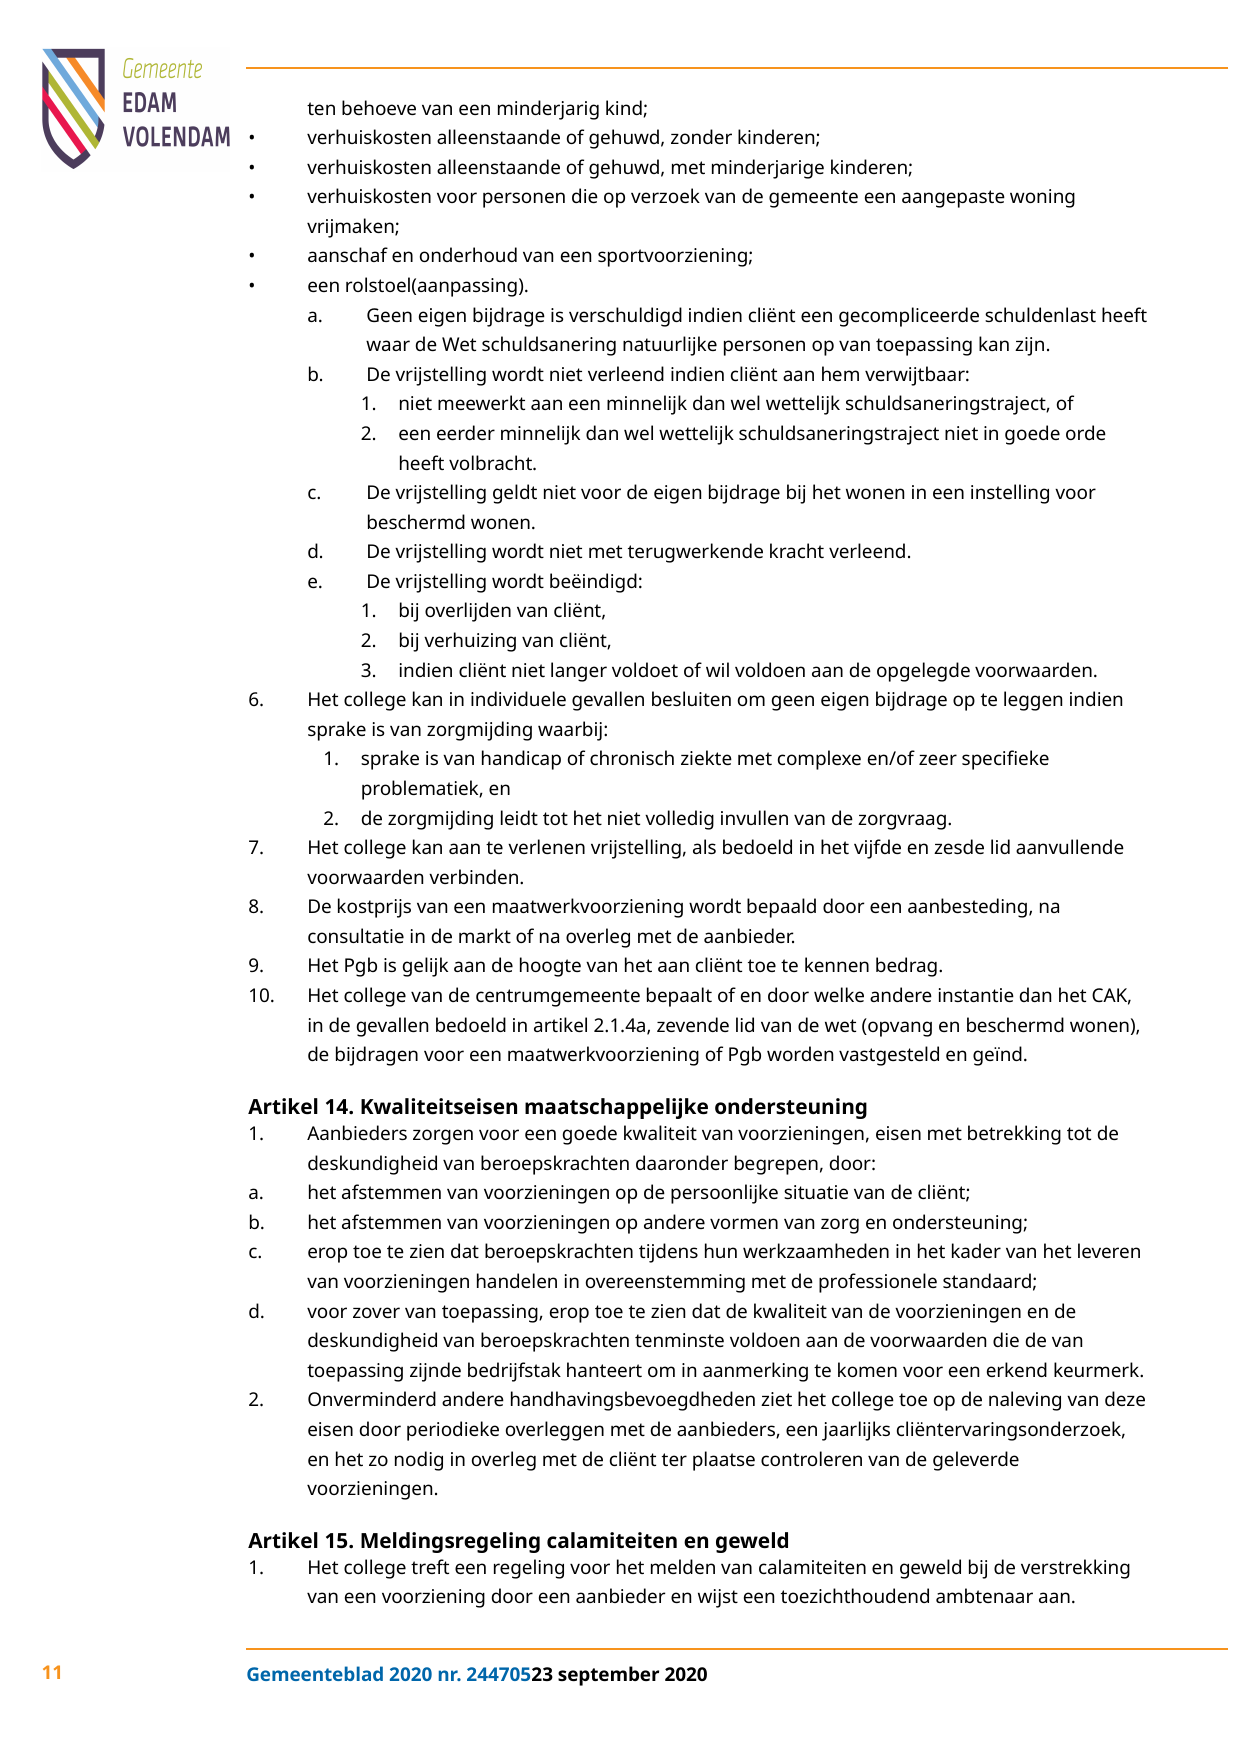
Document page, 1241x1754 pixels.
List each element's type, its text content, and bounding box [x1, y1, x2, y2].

list sprake is van handicap of chronisch ziekte met complexe en/of zeer specifieke problematiek, en [323, 746, 1152, 801]
list bij verhuizing van cliënt, [361, 627, 1152, 653]
list bij overlijden van cliënt, [361, 598, 1152, 623]
list een eerder minnelijk dan wel wettelijk schuldsaneringstraject niet in goede orde heeft volbracht. [361, 420, 1152, 476]
list De kostprijs van een maatwerkvoorziening wordt bepaald door een aanbesteding, na consultatie in de markt of na overleg met de aanbieder. [248, 893, 1152, 949]
list verhuiskosten alleenstaande of gehuwd, zonder kinderen; [248, 124, 1152, 150]
list Het college kan in individuele gevallen besluiten om geen eigen bijdrage op te leggen indien sprake is van zorgmijding waarbij: [248, 686, 1152, 742]
list verhuiskosten alleenstaande of gehuwd, met minderjarige kinderen; [248, 154, 1152, 180]
list de zorgmijding leidt tot het niet volledig invullen van de zorgvraag. [323, 805, 1152, 831]
list De vrijstelling wordt beëindigd: [307, 568, 1152, 594]
list De vrijstelling wordt niet met terugwerkende kracht verleend. [307, 538, 1152, 564]
list De vrijstelling wordt niet verleend indien cliënt aan hem verwijtbaar: [307, 361, 1152, 387]
list het afstemmen van voorzieningen op de persoonlijke situatie van de cliënt; [248, 1179, 1152, 1205]
list een rolstoel(aanpassing). [248, 272, 1152, 298]
list niet meewerkt aan een minnelijk dan wel wettelijk schuldsaneringstraject, of [361, 391, 1152, 416]
list voor zover van toepassing, erop toe te zien dat de kwaliteit van de voorzieningen en de deskundigheid van beroepskrachten tenminste voldoen aan de voorwaarden die de van toepassing zijnde bedrijfstak hanteert om in aanmerking te komen voor een erkend keurmerk. [248, 1298, 1152, 1383]
list indien cliënt niet langer voldoet of wil voldoen aan de opgelegde voorwaarden. [361, 657, 1152, 683]
list erop toe te zien dat beroepskrachten tijdens hun werkzaamheden in het kader van het leveren van voorzieningen handelen in overeenstemming met de professionele standaard; [248, 1239, 1152, 1294]
list Aanbieders zorgen voor een goede kwaliteit van voorzieningen, eisen met betrekking tot de deskundigheid van beroepskrachten daaronder begrepen, door: [248, 1120, 1152, 1176]
list Onverminderd andere handhavingsbevoegdheden ziet het college toe op de naleving van deze eisen door periodieke overleggen met de aanbieders, een jaarlijks cliëntervaringsonderzoek, en het zo nodig in overleg met de cliënt ter plaatse controleren van de geleverde voorzieningen. [248, 1387, 1152, 1501]
list Geen eigen bijdrage is verschuldigd indien cliënt een gecompliceerde schuldenlast heeft waar de Wet schuldsanering natuurlijke personen op van toepassing kan zijn. [307, 302, 1152, 357]
picture [41, 47, 231, 172]
list Het Pgb is gelijk aan de hoogte van het aan cliënt toe te kennen bedrag. [248, 953, 1152, 978]
list Het college van de centrumgemeente bepaalt of en door welke andere instantie dan het CAK, in de gevallen bedoeld in artikel 2.1.4a, zevende lid van de wet (opvang en beschermd wonen), de bijdragen voor een maatwerkvoorziening of Pgb worden vastgesteld en geïnd. [248, 982, 1152, 1067]
text Artikel 14. Kwaliteitseisen maatschappelijke ondersteuning [248, 1092, 1152, 1120]
list Het college treft een regeling voor het melden van calamiteiten en geweld bij de verstrekking van een voorziening door een aanbieder en wijst een toezichthoudend ambtenaar aan. [248, 1554, 1152, 1609]
text Artikel 15. Meldingsregeling calamiteiten en geweld [248, 1526, 1152, 1554]
list aanschaf en onderhoud van een sportvoorziening; [248, 243, 1152, 268]
list Het college kan aan te verlenen vrijstelling, als bedoeld in het vijfde en zesde lid aanvullende voorwaarden verbinden. [248, 834, 1152, 890]
list ten behoeve van een minderjarig kind; [248, 95, 1152, 121]
list verhuiskosten voor personen die op verzoek van de gemeente een aangepaste woning vrijmaken; [248, 183, 1152, 239]
list De vrijstelling geldt niet voor de eigen bijdrage bij het wonen in een instelling voor beschermd wonen. [307, 479, 1152, 535]
list het afstemmen van voorzieningen op andere vormen van zorg en ondersteuning; [248, 1209, 1152, 1235]
